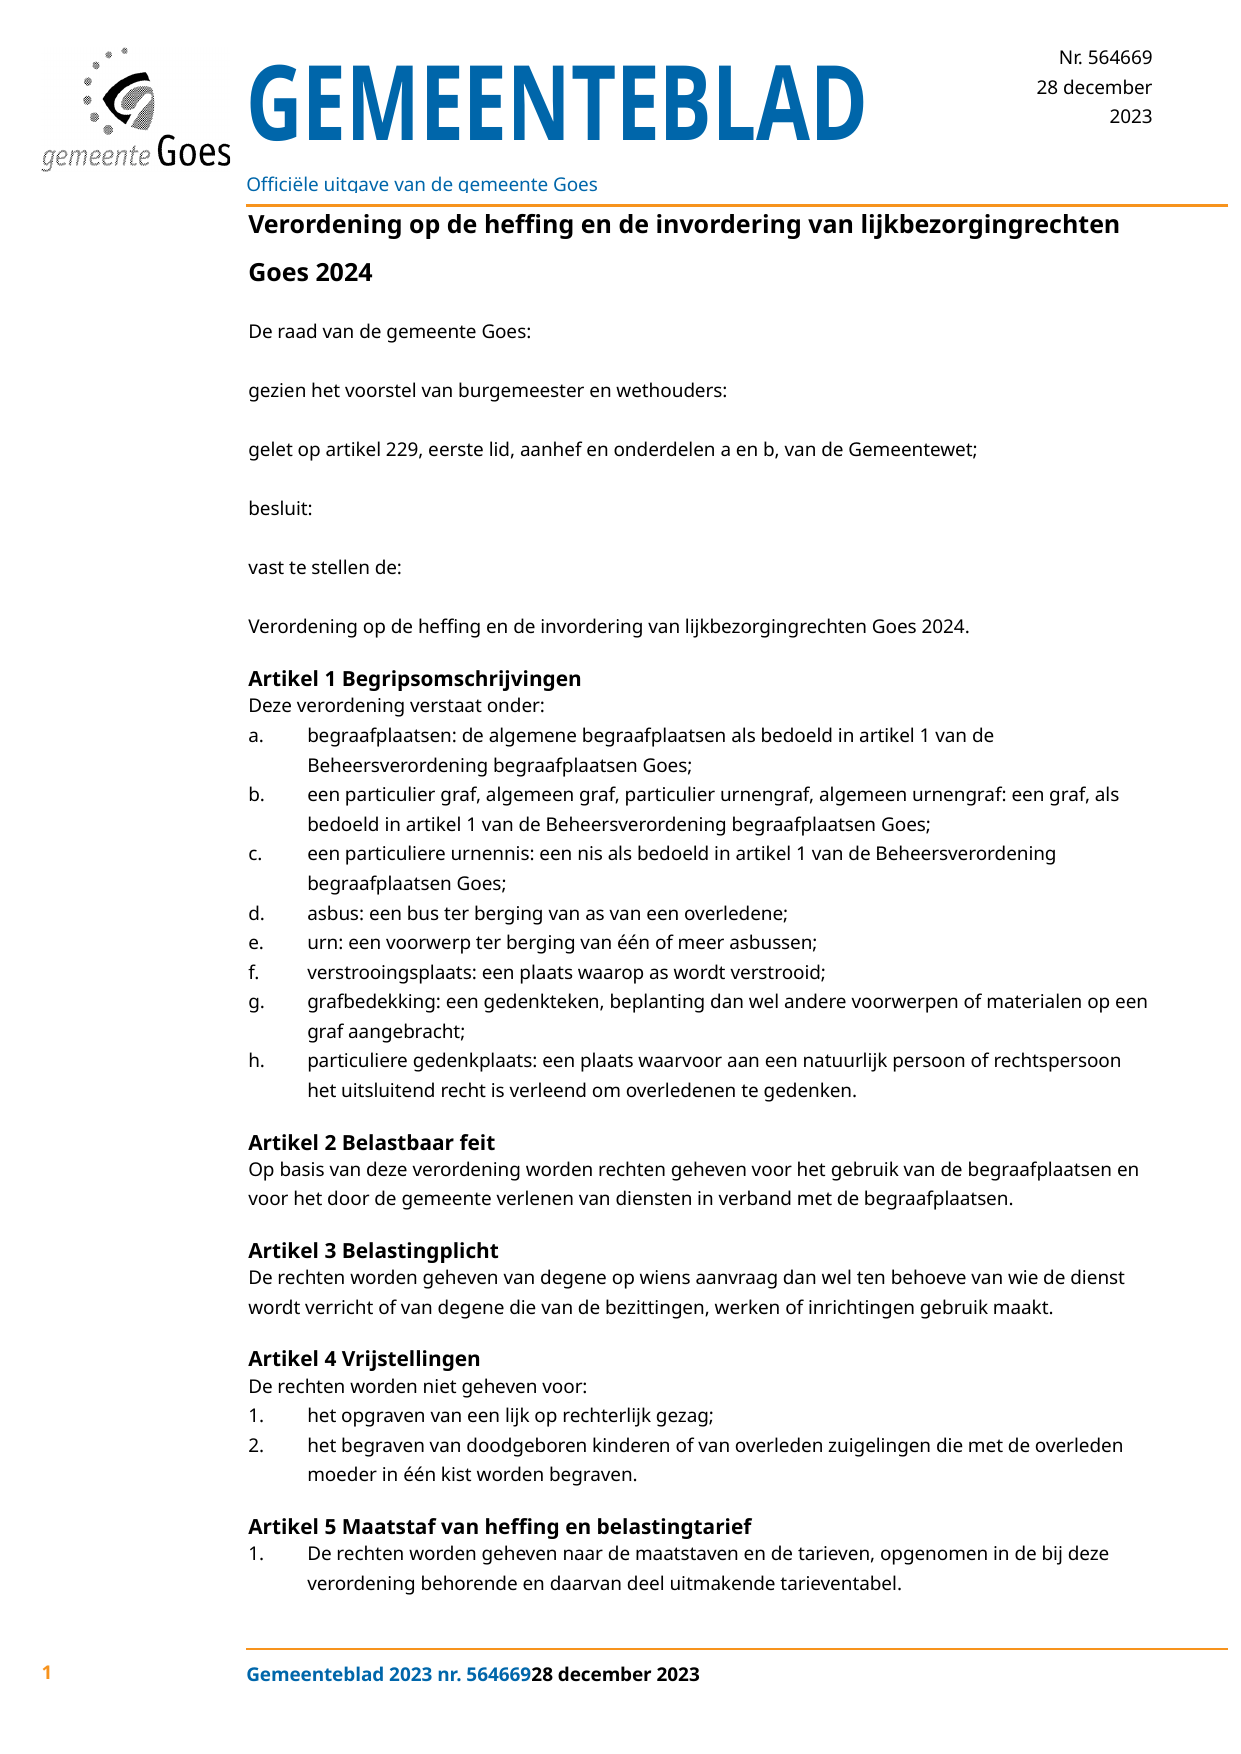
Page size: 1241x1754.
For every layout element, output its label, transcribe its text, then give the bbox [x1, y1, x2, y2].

list het opgraven van een lijk op rechterlijk gezag; [248, 1402, 1152, 1428]
list De rechten worden geheven naar de maatstaven en de tarieven, opgenomen in de bij deze verordening behorende en daarvan deel uitmakende tarieventabel. [248, 1541, 1152, 1596]
text besluit: [248, 495, 1152, 521]
text Artikel 4 Vrijstellingen [248, 1344, 1152, 1373]
text Artikel 1 Begripsomschrijvingen [248, 664, 1152, 693]
list begraafplaatsen: de algemene begraafplaatsen als bedoeld in artikel 1 van de Beheersverordening begraafplaatsen Goes; [248, 722, 1152, 777]
text Artikel 5 Maatstaf van heffing en belastingtarief [248, 1512, 1152, 1541]
picture [41, 47, 231, 172]
list het begraven van doodgeboren kinderen of van overleden zuigelingen die met de overleden moeder in één kist worden begraven. [248, 1432, 1152, 1487]
list urn: een voorwerp ter berging van één of meer asbussen; [248, 929, 1152, 955]
list grafbedekking: een gedenkteken, beplanting dan wel andere voorwerpen of materialen op een graf aangebracht; [248, 988, 1152, 1044]
list particuliere gedenkplaats: een plaats waarvoor aan een natuurlijk persoon of rechtspersoon het uitsluitend recht is verleend om overledenen te gedenken. [248, 1048, 1152, 1103]
list verstrooingsplaats: een plaats waarop as wordt verstrooid; [248, 959, 1152, 984]
text Verordening op de heffing en de invordering van lijkbezorgingrechten Goes 2024. [248, 614, 1152, 639]
text De rechten worden geheven van degene op wiens aanvraag dan wel ten behoeve van wie de dienst wordt verricht of van degene die van de bezittingen, werken of inrichtingen gebruik maakt. [248, 1264, 1152, 1320]
text gezien het voorstel van burgemeester en wethouders: [248, 377, 1152, 403]
text Artikel 2 Belastbaar feit [248, 1128, 1152, 1156]
text Op basis van deze verordening worden rechten geheven voor het gebruik van de begraafplaatsen en voor het door de gemeente verlenen van diensten in verband met de begraafplaatsen. [248, 1156, 1152, 1211]
list een particuliere urnennis: een nis als bedoeld in artikel 1 van de Beheersverordening begraafplaatsen Goes; [248, 841, 1152, 896]
text Deze verordening verstaat onder: [248, 693, 1152, 718]
text gelet op artikel 229, eerste lid, aanhef en onderdelen a en b, van de Gemeentewet; [248, 436, 1152, 462]
text Artikel 3 Belastingplicht [248, 1236, 1152, 1264]
text De rechten worden niet geheven voor: [248, 1373, 1152, 1399]
text vast te stellen de: [248, 554, 1152, 580]
text De raad van de gemeente Goes: [248, 318, 1152, 344]
list asbus: een bus ter berging van as van een overledene; [248, 900, 1152, 925]
list een particulier graf, algemeen graf, particulier urnengraf, algemeen urnengraf: een graf, als bedoeld in artikel 1 van de Beheersverordening begraafplaatsen Goes; [248, 781, 1152, 837]
text Verordening op de heffing en de invordering van lijkbezorgingrechten Goes 2024 [248, 207, 1152, 288]
